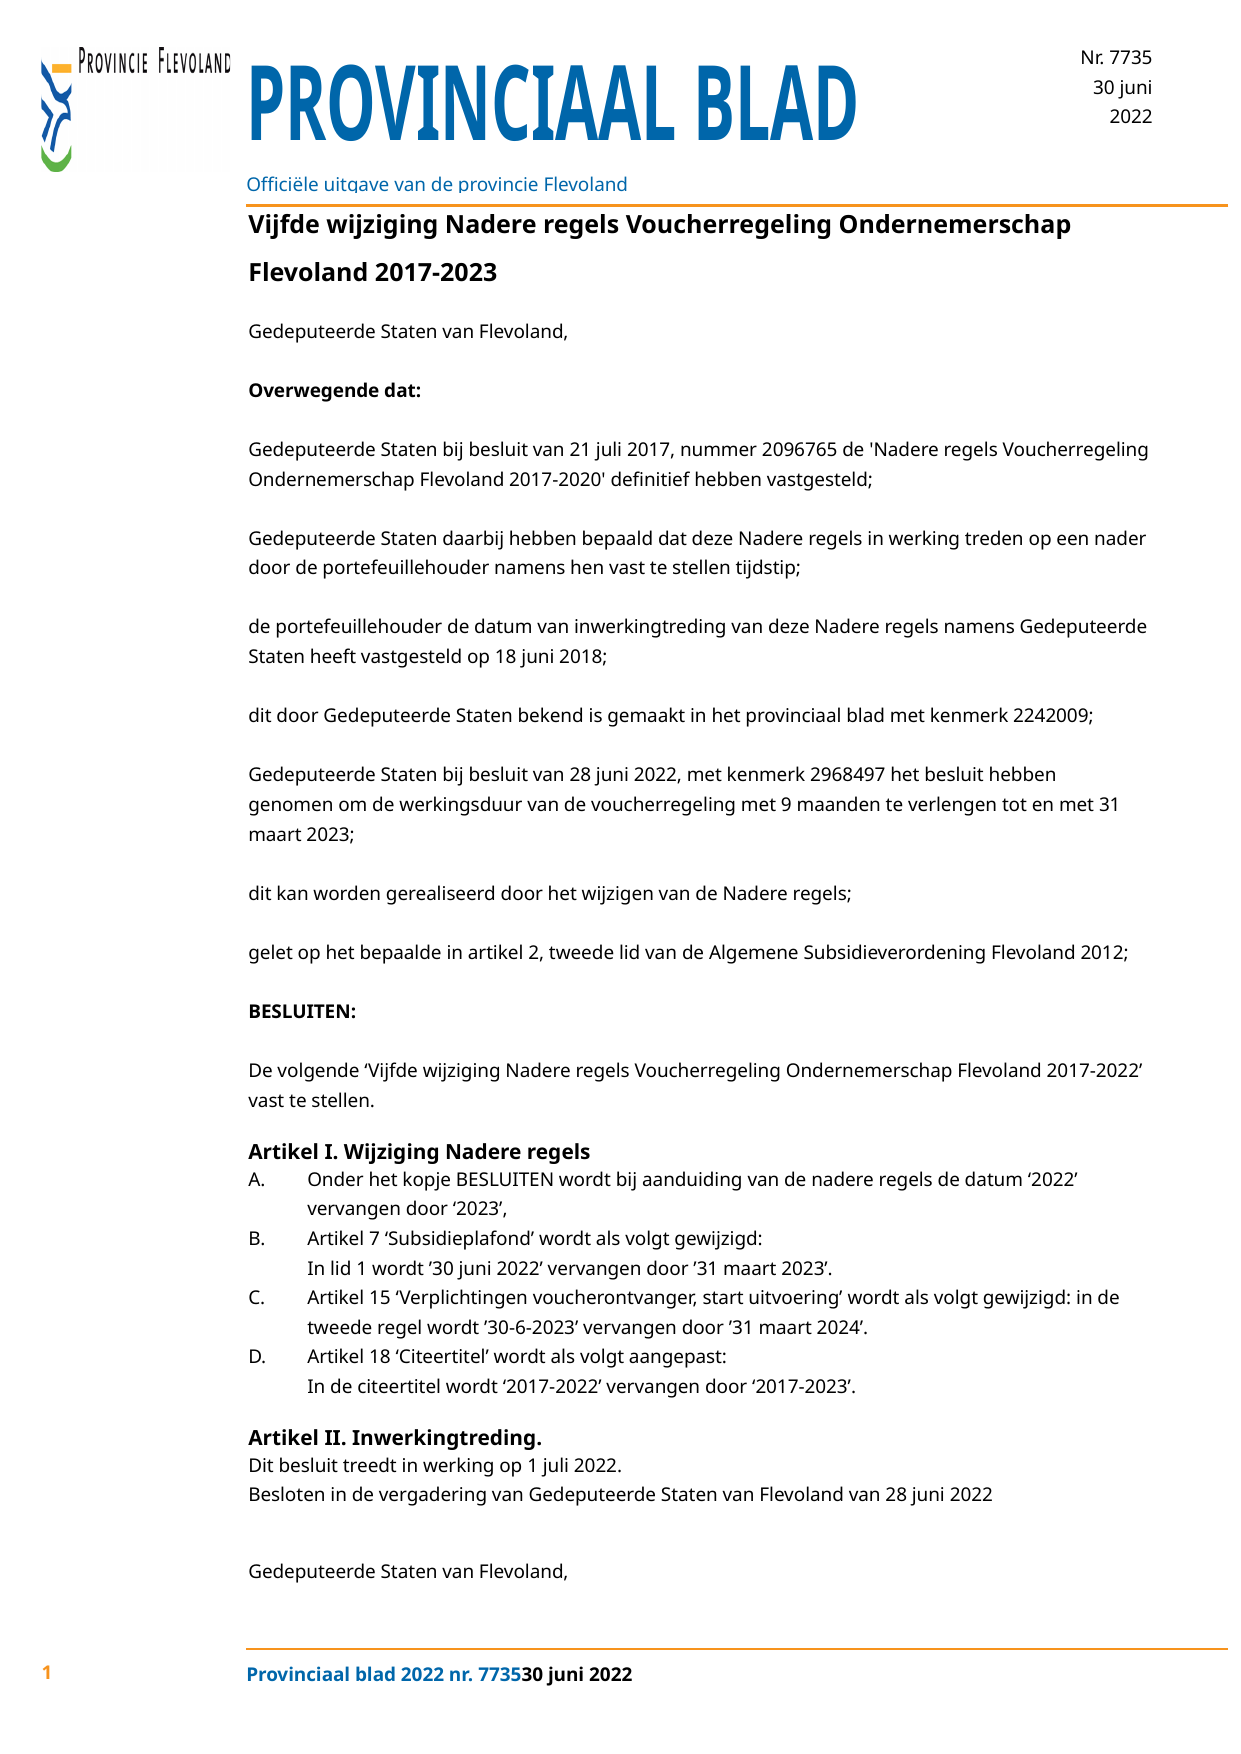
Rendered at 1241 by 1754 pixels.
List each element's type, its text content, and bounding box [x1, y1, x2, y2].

text gelet op het bepaalde in artikel 2, tweede lid van de Algemene Subsidieverordening Flevoland 2012; [248, 939, 1152, 965]
text dit kan worden gerealiseerd door het wijzigen van de Nadere regels; [248, 880, 1152, 906]
text Gedeputeerde Staten van Flevoland, [248, 1559, 1152, 1584]
list Artikel 7 ‘Subsidieplafond’ wordt als volgt gewijzigd: [248, 1225, 1152, 1251]
text Gedeputeerde Staten bij besluit van 21 juli 2017, nummer 2096765 de 'Nadere regels Voucherregeling Ondernemerschap Flevoland 2017-2020' definitief hebben vastgesteld; [248, 436, 1152, 492]
text genomen om de werkingsduur van de voucherregeling met 9 maanden te verlengen tot en met 31 maart 2023; [248, 791, 1152, 847]
text Vijfde wijziging Nadere regels Voucherregeling Ondernemerschap Flevoland 2017-2023 [248, 207, 1152, 288]
list Artikel 15 ‘Verplichtingen voucherontvanger, start uitvoering’ wordt als volgt gewijzigd: in de tweede regel wordt ’30-6-2023’ vervangen door ’31 maart 2024’. [248, 1284, 1152, 1339]
text dit door Gedeputeerde Staten bekend is gemaakt in het provinciaal blad met kenmerk 2242009; [248, 702, 1152, 728]
text Gedeputeerde Staten bij besluit van 28 juni 2022, met kenmerk 2968497 het besluit hebben [248, 762, 1152, 787]
list Onder het kopje BESLUITEN wordt bij aanduiding van de nadere regels de datum ‘2022’ vervangen door ‘2023’, [248, 1166, 1152, 1221]
text Artikel II. Inwerkingtreding. [248, 1423, 1152, 1452]
text Gedeputeerde Staten daarbij hebben bepaald dat deze Nadere regels in werking treden op een nader door de portefeuillehouder namens hen vast te stellen tijdstip; [248, 525, 1152, 580]
text De volgende ‘Vijfde wijziging Nadere regels Voucherregeling Ondernemerschap Flevoland 2017-2022’ vast te stellen. [248, 1057, 1152, 1113]
text Overwegende dat: [248, 377, 1152, 403]
text BESLUITEN: [248, 998, 1152, 1024]
text Besloten in de vergadering van Gedeputeerde Staten van Flevoland van 28 juni 2022 [248, 1481, 1152, 1507]
text Gedeputeerde Staten van Flevoland, [248, 318, 1152, 344]
text Artikel I. Wijziging Nadere regels [248, 1137, 1152, 1166]
list Artikel 18 ‘Citeertitel’ wordt als volgt aangepast: [248, 1343, 1152, 1369]
list In de citeertitel wordt ‘2017-2022’ vervangen door ‘2017-2023’. [248, 1373, 1152, 1399]
text de portefeuillehouder de datum van inwerkingtreding van deze Nadere regels namens Gedeputeerde Staten heeft vastgesteld op 18 juni 2018; [248, 614, 1152, 669]
picture [41, 47, 231, 172]
text Dit besluit treedt in werking op 1 juli 2022. [248, 1452, 1152, 1478]
list In lid 1 wordt ’30 juni 2022’ vervangen door ’31 maart 2023’. [248, 1255, 1152, 1280]
